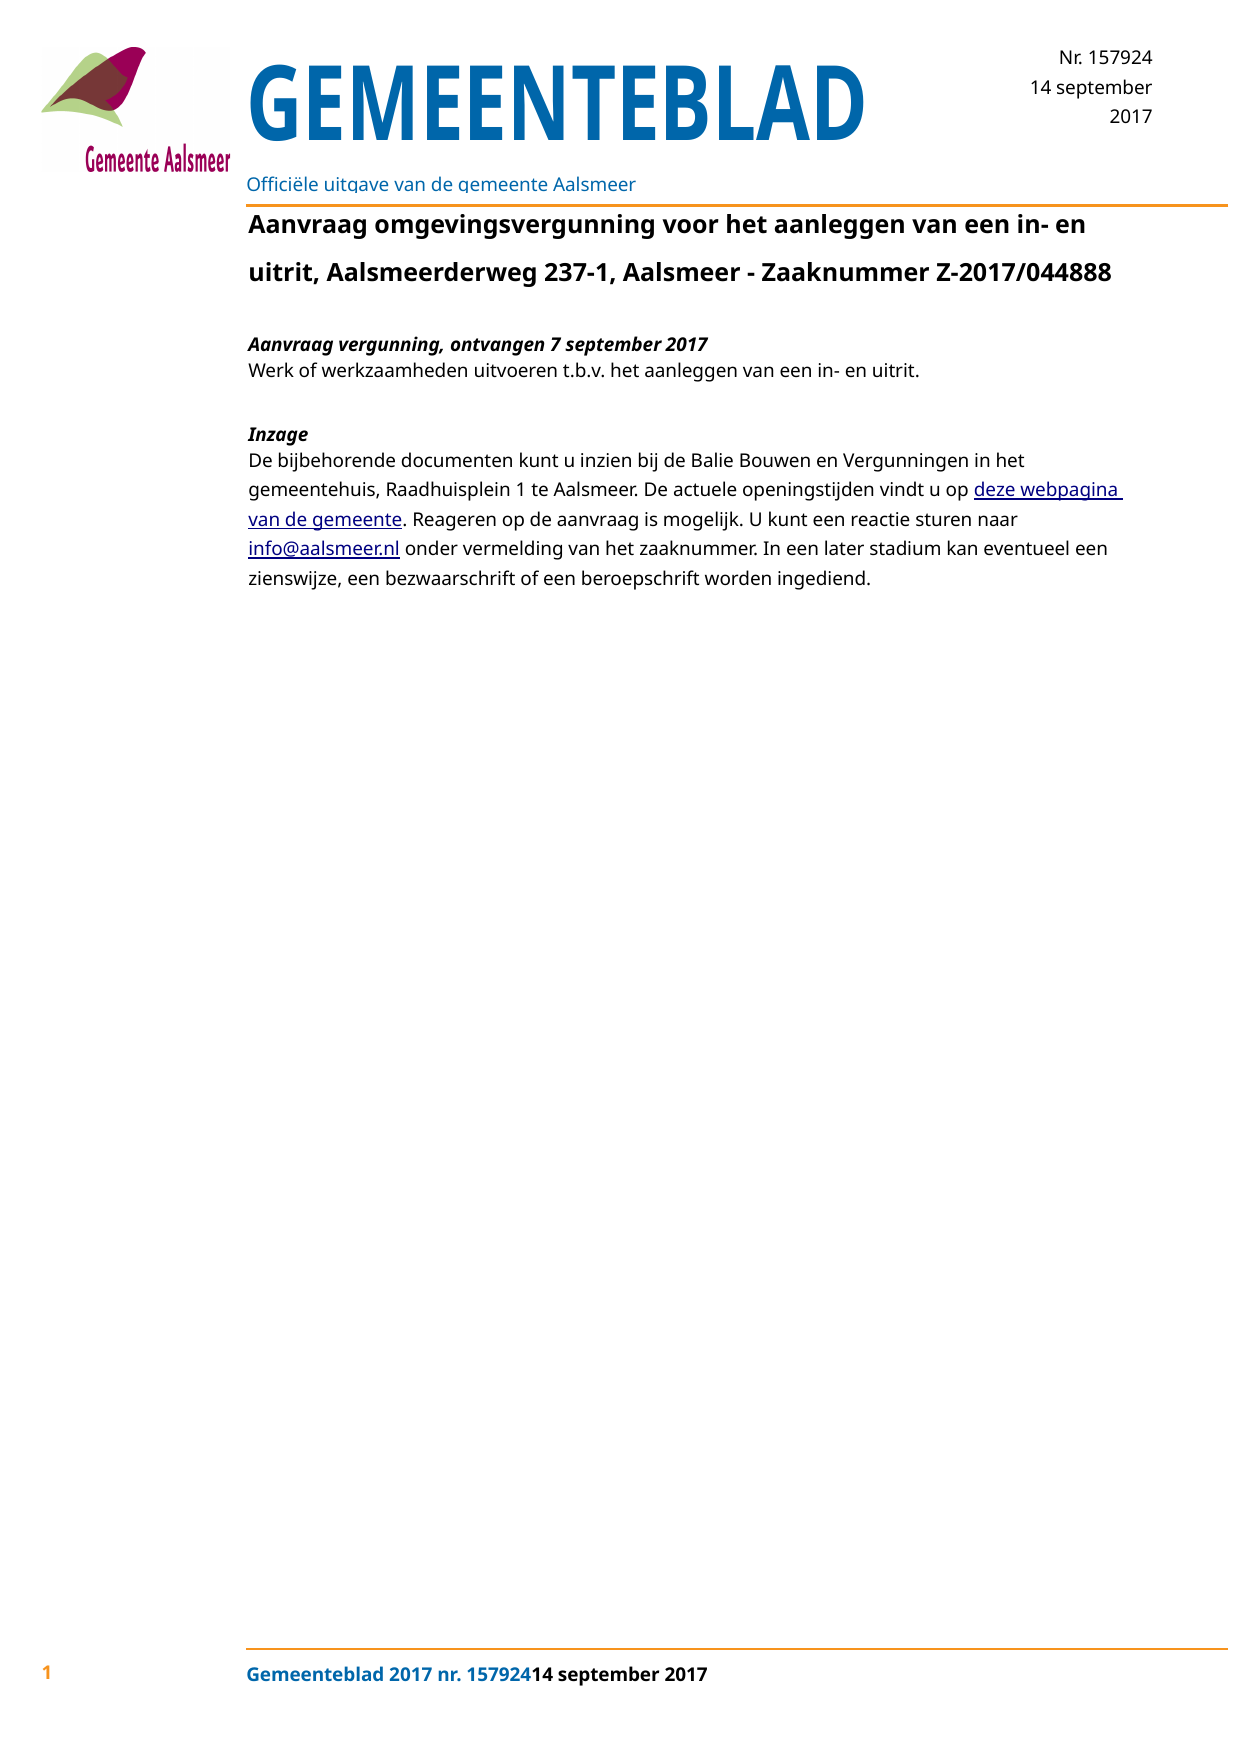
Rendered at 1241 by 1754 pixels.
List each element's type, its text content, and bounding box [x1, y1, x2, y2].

text De bijbehorende documenten kunt u inzien bij de Balie Bouwen en Vergunningen in het gemeentehuis, Raadhuisplein 1 te Aalsmeer. De actuele openingstijden vindt u op deze webpagina van de gemeente. Reageren op de aanvraag is mogelijk. U kunt een reactie sturen naar info@aalsmeer.nl onder vermelding van het zaaknummer. In een later stadium kan eventueel een zienswijze, een bezwaarschrift of een beroepschrift worden ingediend. [248, 447, 1152, 591]
text ​ [248, 616, 1152, 641]
text Aanvraag omgevingsvergunning voor het aanleggen van een in- en uitrit, Aalsmeerderweg 237-1, Aalsmeer - Zaaknummer Z-2017/044888 [248, 207, 1152, 288]
text Inzage [248, 421, 1152, 447]
text Werk of werkzaamheden uitvoeren t.b.v. het aanleggen van een in- en uitrit. [248, 357, 1152, 383]
text Aanvraag vergunning, ontvangen 7 september 2017 [248, 331, 1152, 357]
picture [41, 47, 231, 172]
